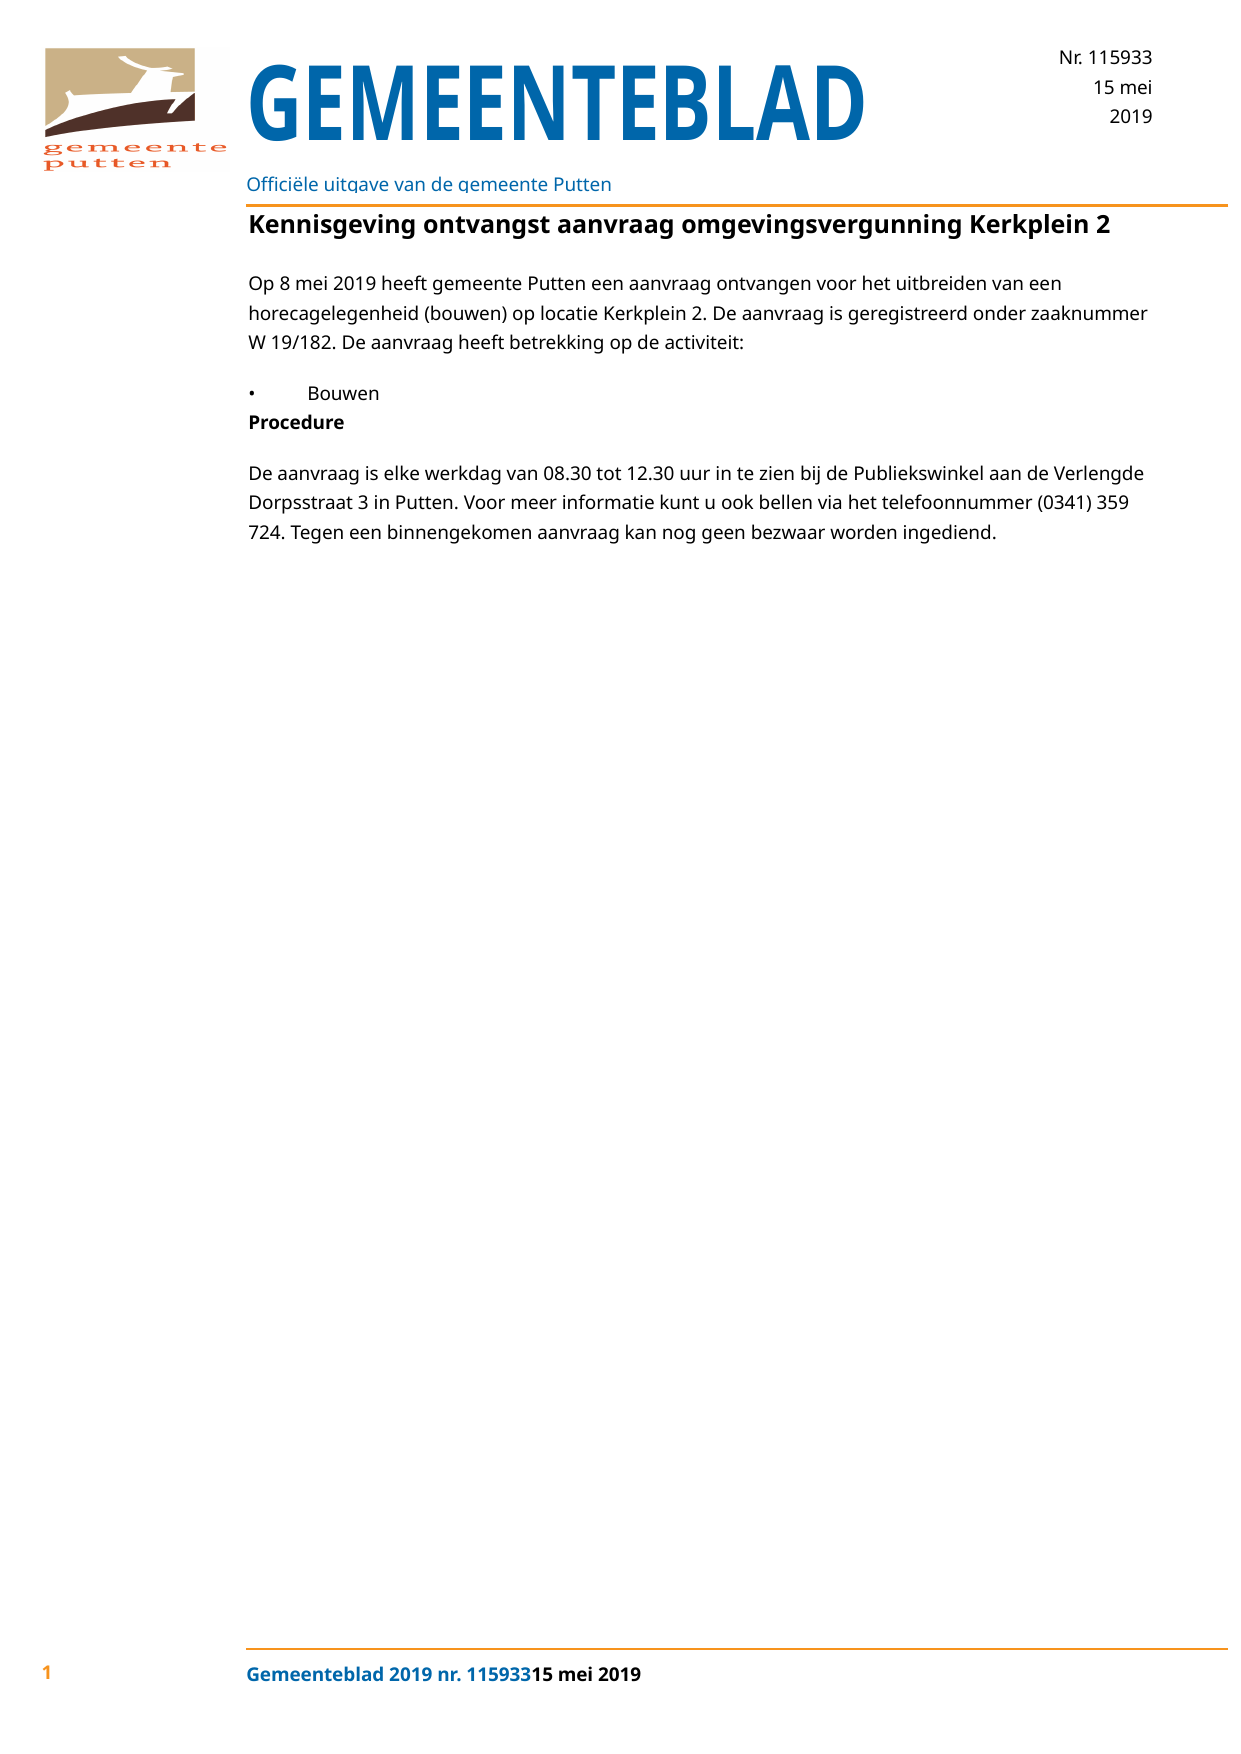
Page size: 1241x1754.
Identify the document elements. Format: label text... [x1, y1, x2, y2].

text Procedure [248, 409, 1152, 435]
text Op 8 mei 2019 heeft gemeente Putten een aanvraag ontvangen voor het uitbreiden van een horecagelegenheid (bouwen) op locatie Kerkplein 2. De aanvraag is geregistreerd onder zaaknummer W 19/182. De aanvraag heeft betrekking op de activiteit: [248, 270, 1152, 355]
text De aanvraag is elke werkdag van 08.30 tot 12.30 uur in te zien bij de Publiekswinkel aan de Verlengde Dorpsstraat 3 in Putten. Voor meer informatie kunt u ook bellen via het telefoonnummer (0341) 359 724. Tegen een binnengekomen aanvraag kan nog geen bezwaar worden ingediend. [248, 460, 1152, 545]
text Kennisgeving ontvangst aanvraag omgevingsvergunning Kerkplein 2 [248, 207, 1152, 241]
list Bouwen [248, 380, 1152, 406]
picture [41, 47, 231, 172]
